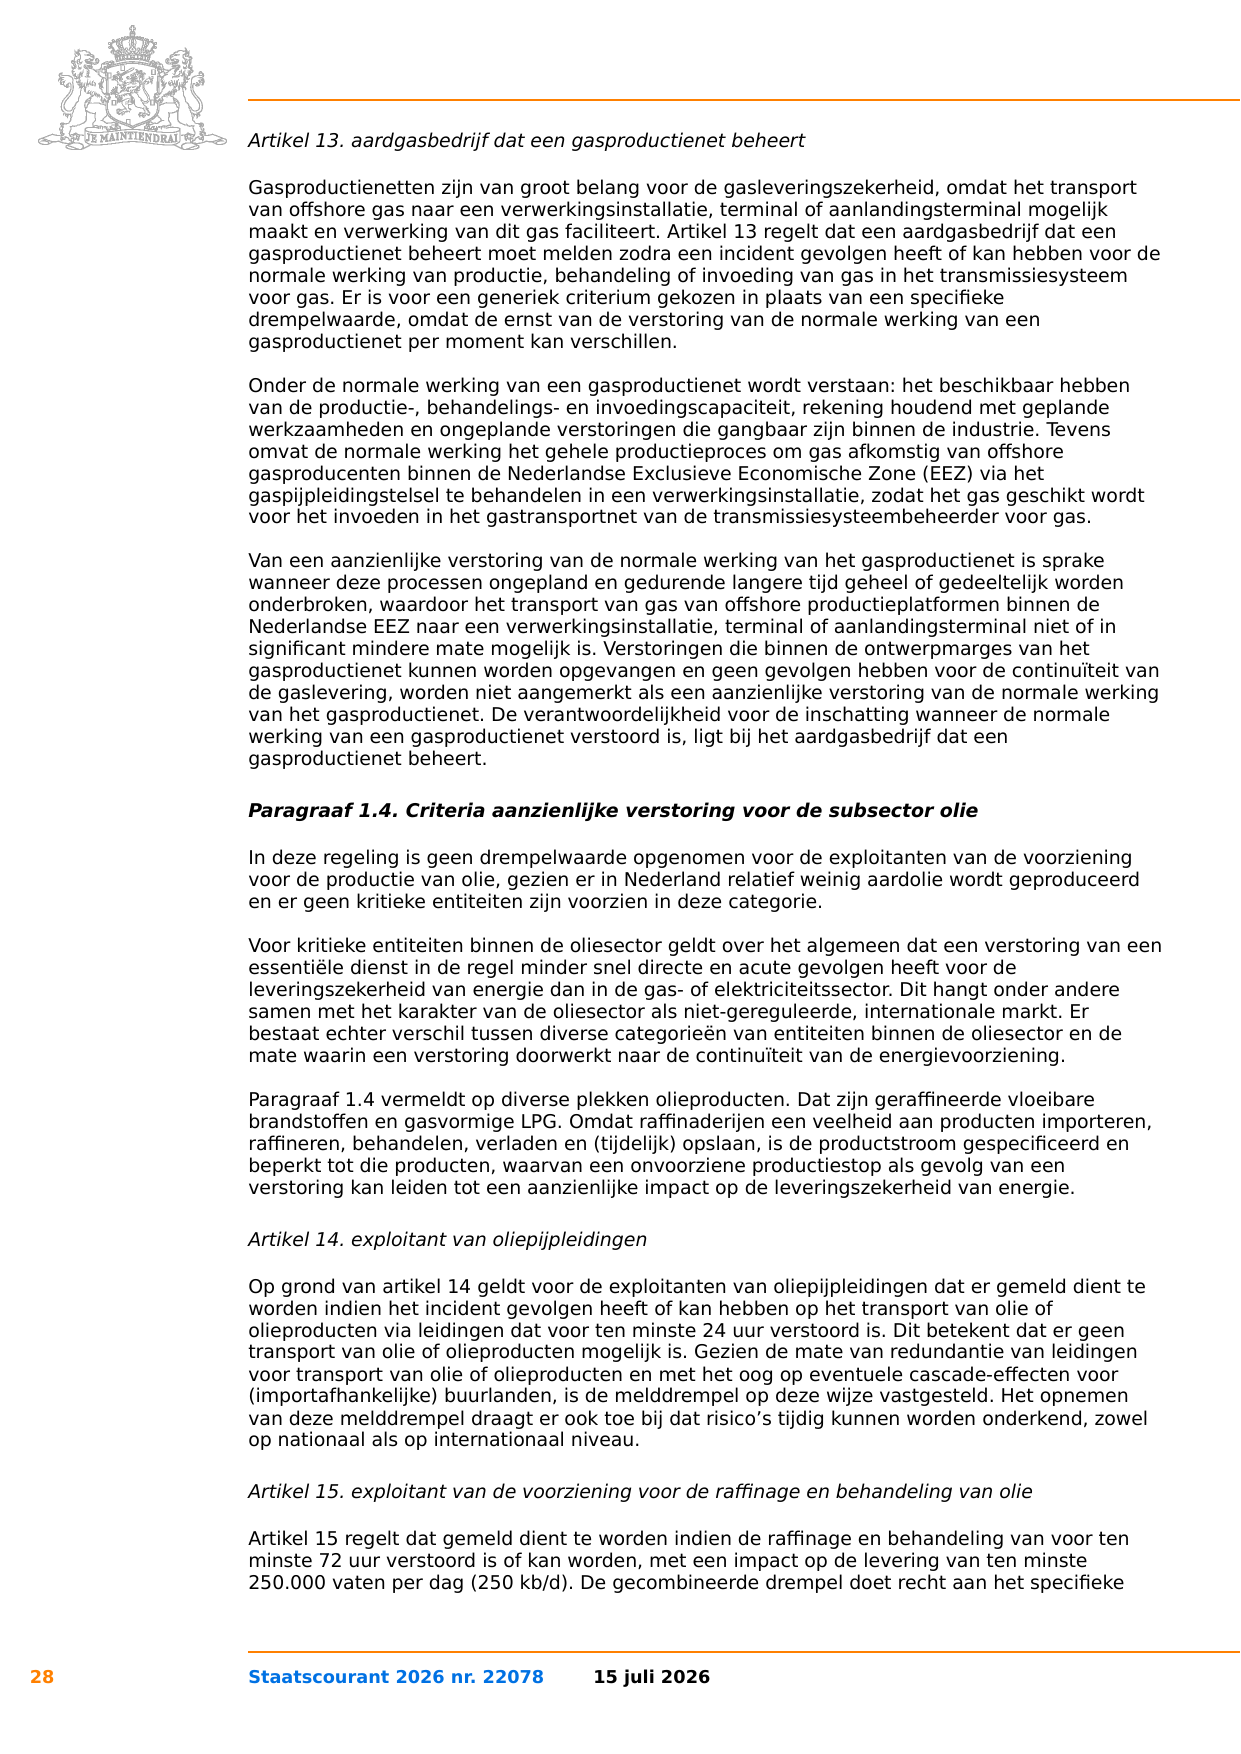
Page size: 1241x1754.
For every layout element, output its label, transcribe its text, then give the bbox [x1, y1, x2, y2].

text Onder de normale werking van een gasproductienet wordt verstaan: het beschikbaar hebben van de productie-, behandelings- en invoedingscapaciteit, rekening houdend met geplande werkzaamheden en ongeplande verstoringen die gangbaar zijn binnen de industrie. Tevens omvat de normale werking het gehele productieproces om gas afkomstig van offshore gasproducenten binnen de Nederlandse Exclusieve Economische Zone (EEZ) via het gaspijpleidingstelsel te behandelen in een verwerkingsinstallatie, zodat het gas geschikt wordt voor het invoeden in het gastransportnet van de transmissiesysteembeheerder voor gas. [248, 374, 1163, 528]
subtitle Artikel 13. aardgasbedrijf dat een gasproductienet beheert [248, 130, 1163, 152]
text In deze regeling is geen drempelwaarde opgenomen voor de exploitanten van de voorziening voor de productie van olie, gezien er in Nederland relatief weinig aardolie wordt geproduceerd en er geen kritieke entiteiten zijn voorzien in deze categorie. [248, 847, 1163, 913]
text Op grond van artikel 14 geldt voor de exploitanten van oliepijpleidingen dat er gemeld dient te worden indien het incident gevolgen heeft of kan hebben op het transport van olie of olieproducten via leidingen dat voor ten minste 24 uur verstoord is. Dit betekent dat er geen transport van olie of olieproducten mogelijk is. Gezien de mate van redundantie van leidingen voor transport van olie of olieproducten en met het oog op eventuele cascade-effecten voor (importafhankelijke) buurlanden, is de melddrempel op deze wijze vastgesteld. Het opnemen van deze melddrempel draagt er ook toe bij dat risico’s tijdig kunnen worden onderkend, zowel op nationaal als op internationaal niveau. [248, 1276, 1163, 1451]
subtitle Artikel 15. exploitant van de voorziening voor de raffinage en behandeling van olie [248, 1481, 1163, 1503]
text Gasproductienetten zijn van groot belang voor de gasleveringszekerheid, omdat het transport van offshore gas naar een verwerkingsinstallatie, terminal of aanlandingsterminal mogelijk maakt en verwerking van dit gas faciliteert. Artikel 13 regelt dat een aardgasbedrijf dat een gasproductienet beheert moet melden zodra een incident gevolgen heeft of kan hebben voor de normale werking van productie, behandeling of invoeding van gas in het transmissiesysteem voor gas. Er is voor een generiek criterium gekozen in plaats van een specifieke drempelwaarde, omdat de ernst van de verstoring van de normale werking van een gasproductienet per moment kan verschillen. [248, 177, 1163, 353]
subtitle Paragraaf 1.4. Criteria aanzienlijke verstoring voor de subsector olie [248, 800, 1163, 822]
text Van een aanzienlijke verstoring van de normale werking van het gasproductienet is sprake wanneer deze processen ongepland en gedurende langere tijd geheel of gedeeltelijk worden onderbroken, waardoor het transport van gas van offshore productieplatformen binnen de Nederlandse EEZ naar een verwerkingsinstallatie, terminal of aanlandingsterminal niet of in significant mindere mate mogelijk is. Verstoringen die binnen de ontwerpmarges van het gasproductienet kunnen worden opgevangen en geen gevolgen hebben voor de continuïteit van de gaslevering, worden niet aangemerkt als een aanzienlijke verstoring van de normale werking van het gasproductienet. De verantwoordelijkheid voor de inschatting wanneer de normale werking van een gasproductienet verstoord is, ligt bij het aardgasbedrijf dat een gasproductienet beheert. [248, 550, 1163, 770]
text Voor kritieke entiteiten binnen de oliesector geldt over het algemeen dat een verstoring van een essentiële dienst in de regel minder snel directe en acute gevolgen heeft voor de leveringszekerheid van energie dan in de gas- of elektriciteitssector. Dit hangt onder andere samen met het karakter van de oliesector als niet-gereguleerde, internationale markt. Er bestaat echter verschil tussen diverse categorieën van entiteiten binnen de oliesector en de mate waarin een verstoring doorwerkt naar de continuïteit van de energievoorziening. [248, 935, 1163, 1067]
text Paragraaf 1.4 vermeldt op diverse plekken olieproducten. Dat zijn geraffineerde vloeibare brandstoffen en gasvormige LPG. Omdat raffinaderijen een veelheid aan producten importeren, raffineren, behandelen, verladen en (tijdelijk) opslaan, is de productstroom gespecificeerd en beperkt tot die producten, waarvan een onvoorziene productiestop als gevolg van een verstoring kan leiden tot een aanzienlijke impact op de leveringszekerheid van energie. [248, 1089, 1163, 1198]
picture [38, 25, 227, 150]
subtitle Artikel 14. exploitant van oliepijpleidingen [248, 1228, 1163, 1251]
text Artikel 15 regelt dat gemeld dient te worden indien de raffinage en behandeling van voor ten minste 72 uur verstoord is of kan worden, met een impact op de levering van ten minste 250.000 vaten per dag (250 kb/d). De gecombineerde drempel doet recht aan het specifieke [248, 1528, 1163, 1594]
